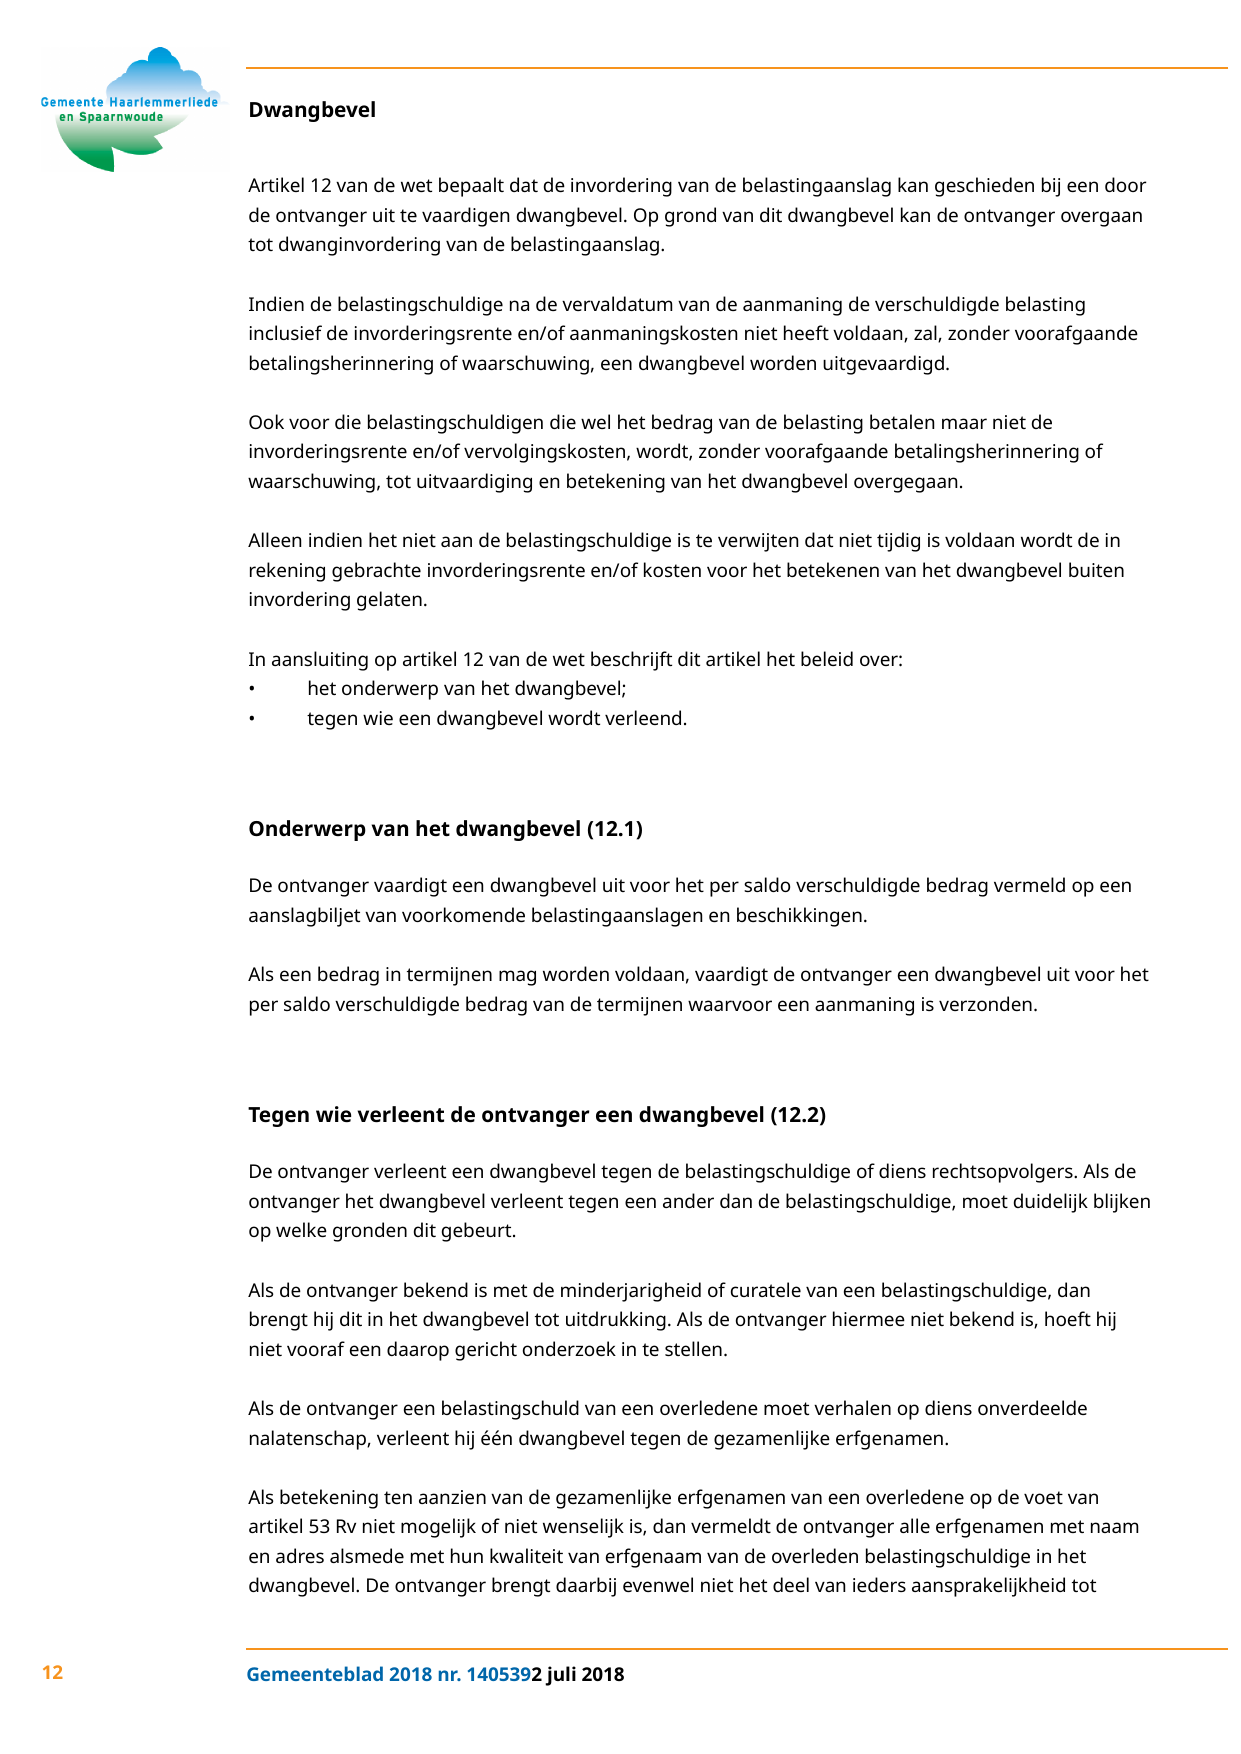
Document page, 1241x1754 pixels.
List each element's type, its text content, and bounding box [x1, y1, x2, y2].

text De ontvanger verleent een dwangbevel tegen de belastingschuldige of diens rechtsopvolgers. Als de ontvanger het dwangbevel verleent tegen een ander dan de belastingschuldige, moet duidelijk blijken op welke gronden dit gebeurt. [248, 1158, 1152, 1243]
picture [41, 47, 231, 172]
list tegen wie een dwangbevel wordt verleend. [248, 705, 1152, 731]
text Dwangbevel [248, 95, 1152, 123]
text De ontvanger vaardigt een dwangbevel uit voor het per saldo verschuldigde bedrag vermeld op een aanslagbiljet van voorkomende belastingaanslagen en beschikkingen. [248, 873, 1152, 928]
text Tegen wie verleent de ontvanger een dwangbevel (12.2) [248, 1101, 1152, 1129]
text Als de ontvanger bekend is met de minderjarigheid of curatele van een belastingschuldige, dan brengt hij dit in het dwangbevel tot uitdrukking. Als de ontvanger hiermee niet bekend is, hoeft hij niet vooraf een daarop gericht onderzoek in te stellen. [248, 1277, 1152, 1362]
text Onderwerp van het dwangbevel (12.1) [248, 814, 1152, 843]
text In aansluiting op artikel 12 van de wet beschrijft dit artikel het beleid over: [248, 646, 1152, 672]
text Artikel 12 van de wet bepaalt dat de invordering van de belastingaanslag kan geschieden bij een door de ontvanger uit te vaardigen dwangbevel. Op grond van dit dwangbevel kan de ontvanger overgaan tot dwanginvordering van de belastingaanslag. [248, 172, 1152, 257]
text Als de ontvanger een belastingschuld van een overledene moet verhalen op diens onverdeelde nalatenschap, verleent hij één dwangbevel tegen de gezamenlijke erfgenamen. [248, 1395, 1152, 1451]
text Als betekening ten aanzien van de gezamenlijke erfgenamen van een overledene op de voet van artikel 53 Rv niet mogelijk of niet wenselijk is, dan vermeldt de ontvanger alle erfgenamen met naam en adres alsmede met hun kwaliteit van erfgenaam van de overleden belastingschuldige in het dwangbevel. De ontvanger brengt daarbij evenwel niet het deel van ieders aansprakelijkheid tot [248, 1484, 1152, 1598]
text Alleen indien het niet aan de belastingschuldige is te verwijten dat niet tijdig is voldaan wordt de in rekening gebrachte invorderingsrente en/of kosten voor het betekenen van het dwangbevel buiten invordering gelaten. [248, 527, 1152, 612]
list het onderwerp van het dwangbevel; [248, 675, 1152, 701]
text Indien de belastingschuldige na de vervaldatum van de aanmaning de verschuldigde belasting inclusief de invorderingsrente en/of aanmaningskosten niet heeft voldaan, zal, zonder voorafgaande betalingsherinnering of waarschuwing, een dwangbevel worden uitgevaardigd. [248, 291, 1152, 376]
text Ook voor die belastingschuldigen die wel het bedrag van de belasting betalen maar niet de invorderingsrente en/of vervolgingskosten, wordt, zonder voorafgaande betalingsherinnering of waarschuwing, tot uitvaardiging en betekening van het dwangbevel overgegaan. [248, 409, 1152, 494]
text Als een bedrag in termijnen mag worden voldaan, vaardigt de ontvanger een dwangbevel uit voor het per saldo verschuldigde bedrag van de termijnen waarvoor een aanmaning is verzonden. [248, 961, 1152, 1017]
